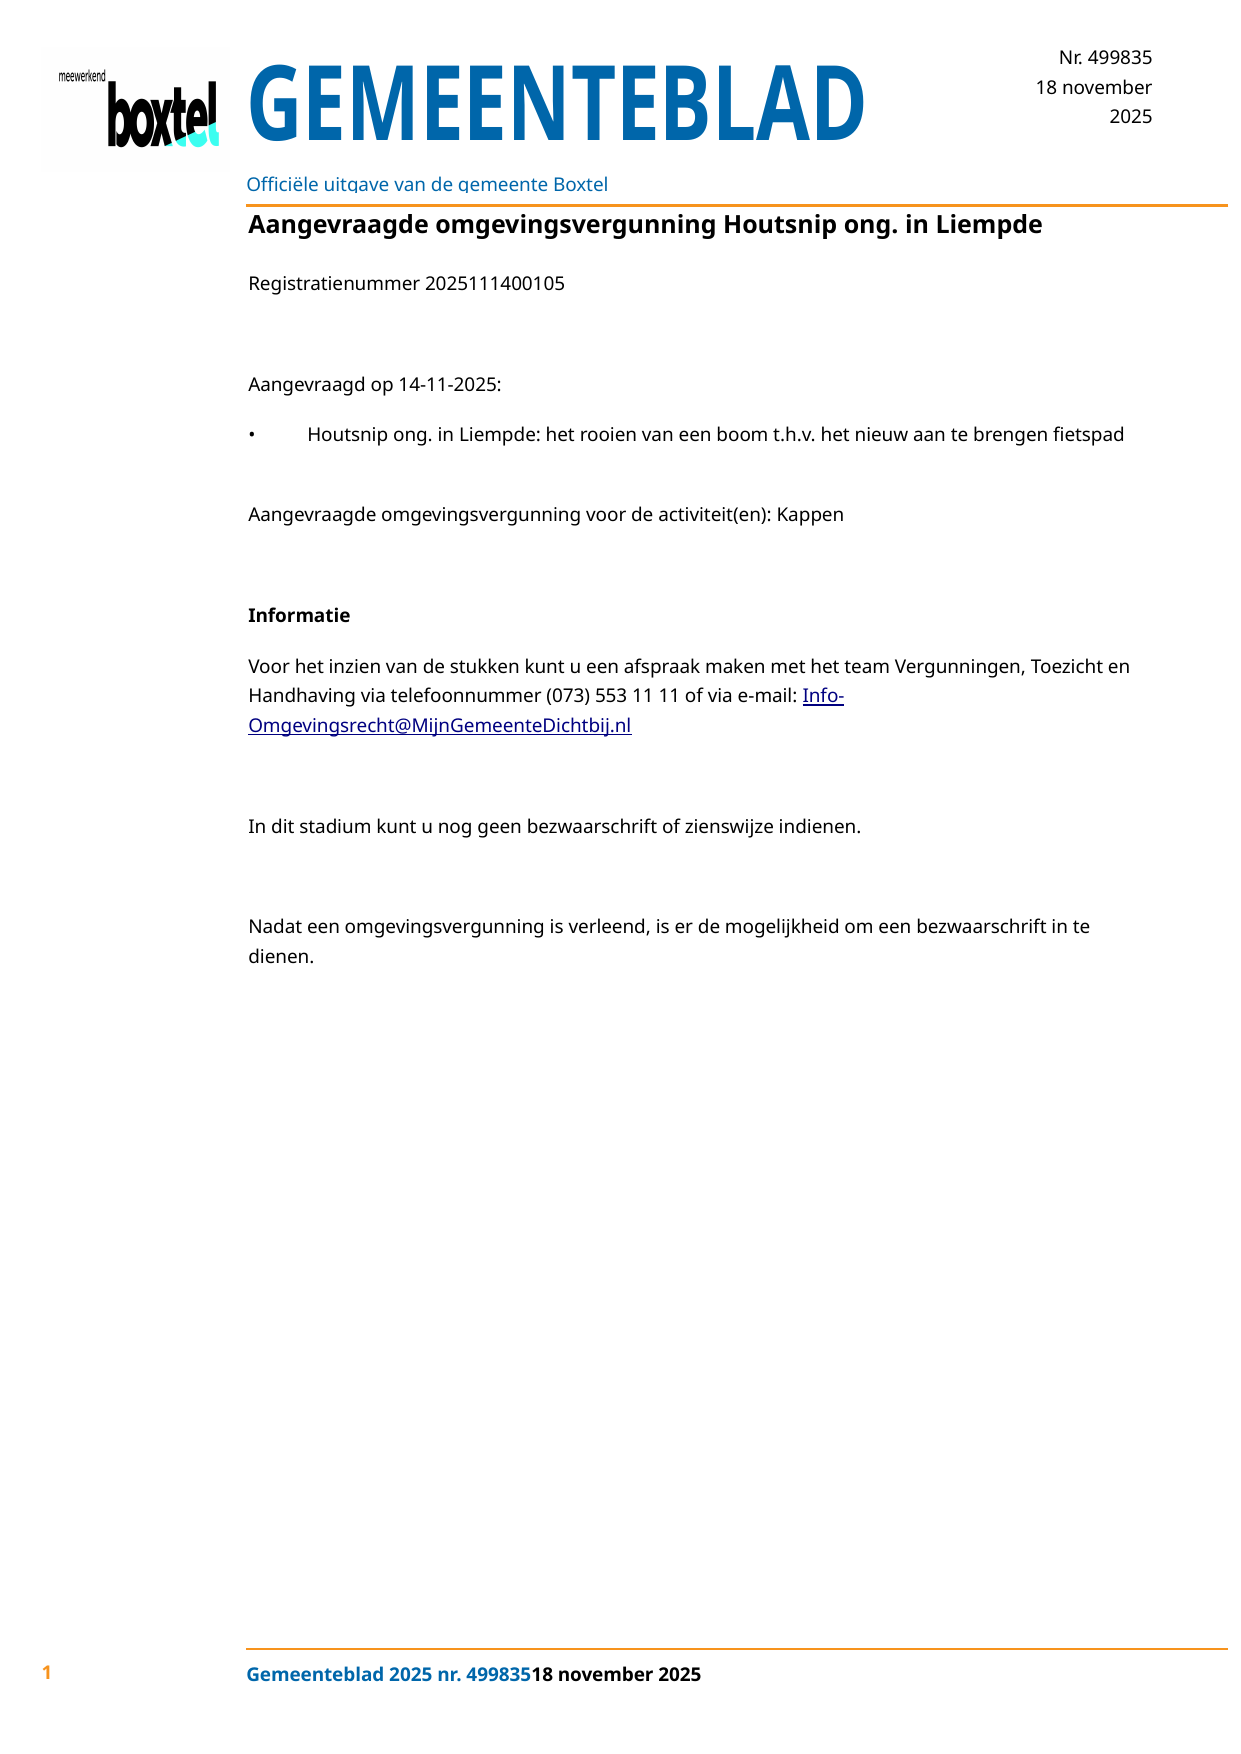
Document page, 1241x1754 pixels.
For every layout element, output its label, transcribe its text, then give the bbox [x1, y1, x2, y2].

picture [41, 47, 231, 172]
text Aangevraagde omgevingsvergunning voor de activiteit(en): Kappen [248, 502, 1152, 527]
text Voor het inzien van de stukken kunt u een afspraak maken met het team Vergunningen, Toezicht en Handhaving via telefoonnummer (073) 553 11 11 of via e-mail: Info-Omgevingsrecht@MijnGemeenteDichtbij.nl [248, 653, 1152, 738]
text Informatie [248, 602, 1152, 628]
list Houtsnip ong. in Liempde: het rooien van een boom t.h.v. het nieuw aan te brengen fietspad [248, 422, 1152, 447]
text In dit stadium kunt u nog geen bezwaarschrift of zienswijze indienen. [248, 813, 1152, 838]
text Aangevraagd op 14-11-2025: [248, 371, 1152, 397]
text Aangevraagde omgevingsvergunning Houtsnip ong. in Liempde [248, 207, 1152, 241]
text Nadat een omgevingsvergunning is verleend, is er de mogelijkheid om een bezwaarschrift in te dienen. [248, 914, 1152, 969]
text Registratienummer 2025111400105 [248, 270, 1152, 296]
